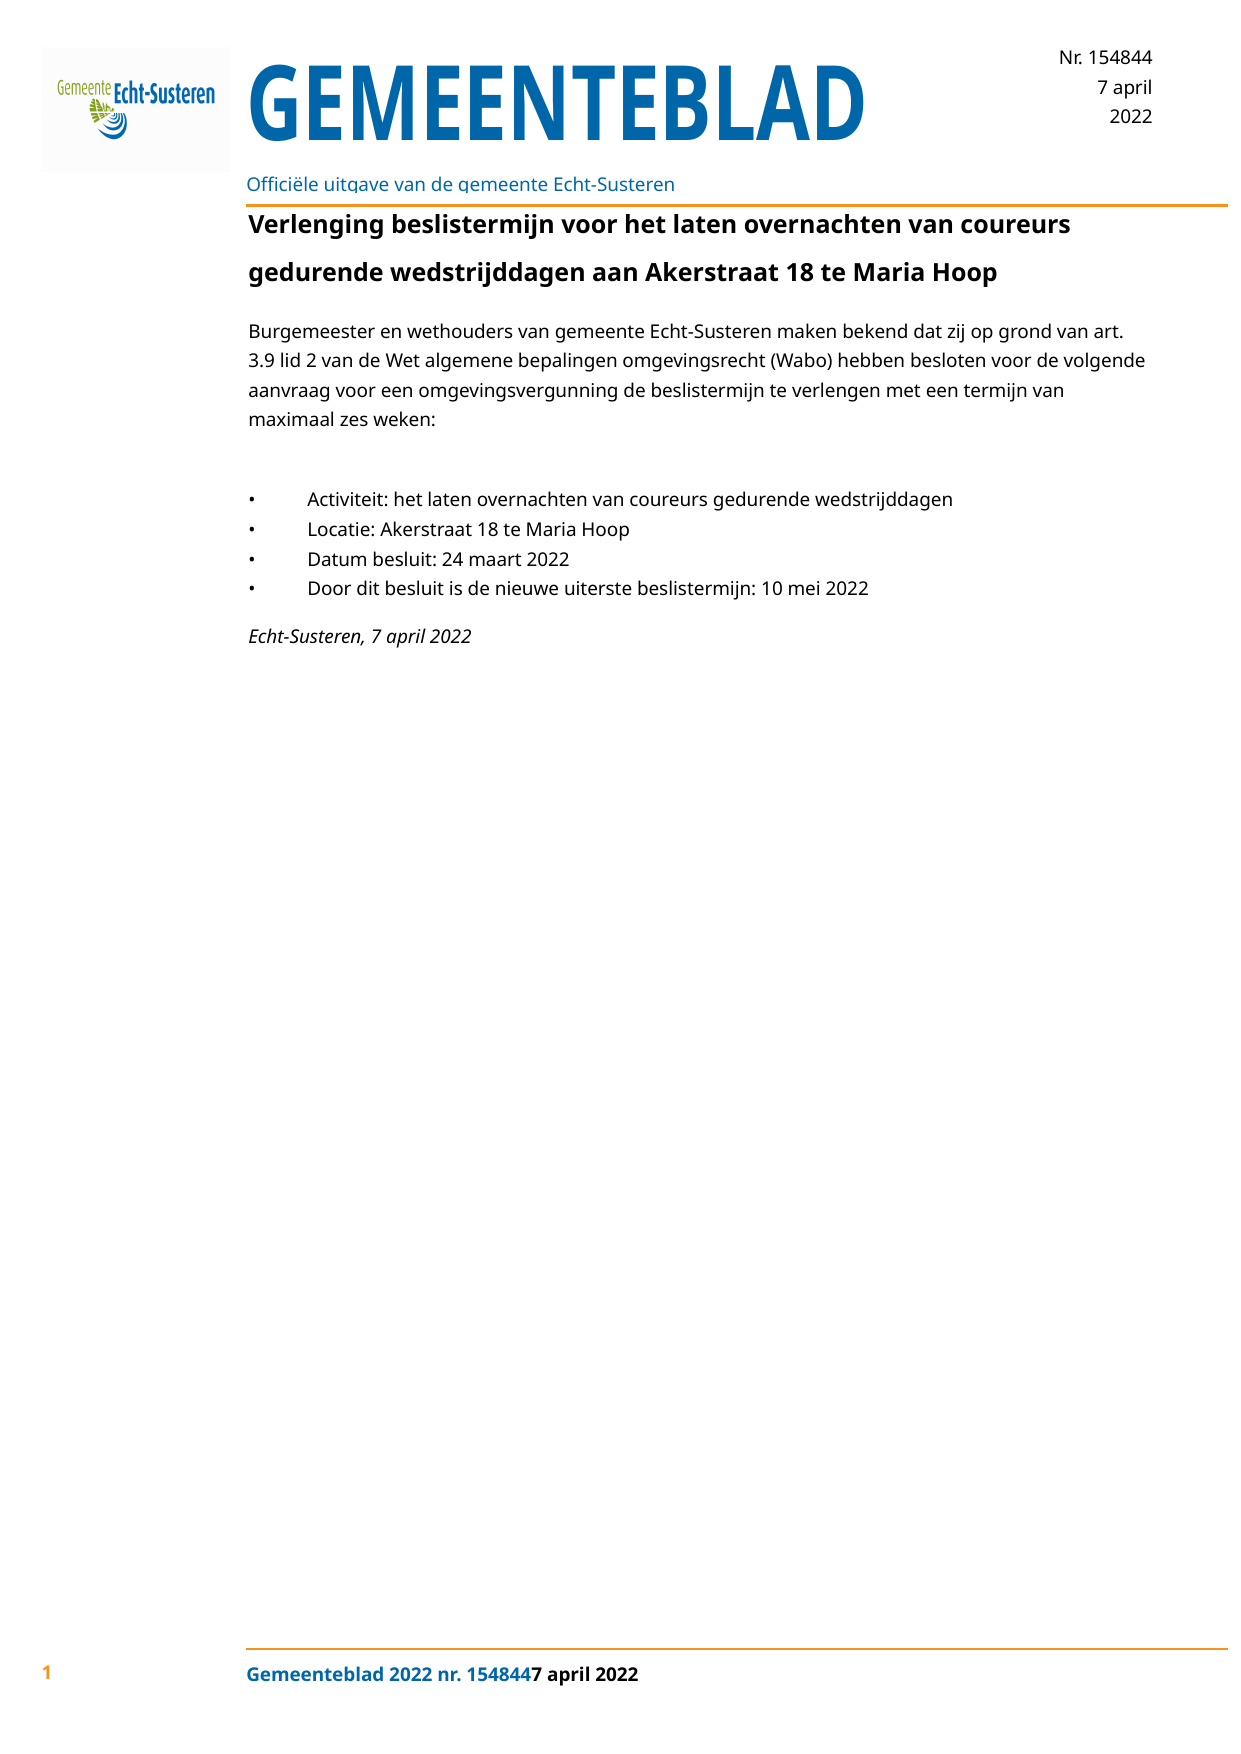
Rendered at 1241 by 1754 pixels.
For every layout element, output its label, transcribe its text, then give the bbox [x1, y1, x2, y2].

list Activiteit: het laten overnachten van coureurs gedurende wedstrijddagen [248, 487, 1152, 512]
text Burgemeester en wethouders van gemeente Echt-Susteren maken bekend dat zij op grond van art. 3.9 lid 2 van de Wet algemene bepalingen omgevingsrecht (Wabo) hebben besloten voor de volgende aanvraag voor een omgevingsvergunning de beslistermijn te verlengen met een termijn van maximaal zes weken: [248, 318, 1152, 432]
list Datum besluit: 24 maart 2022 [248, 546, 1152, 572]
text Verlenging beslistermijn voor het laten overnachten van coureurs gedurende wedstrijddagen aan Akerstraat 18 te Maria Hoop [248, 207, 1152, 288]
list Locatie: Akerstraat 18 te Maria Hoop [248, 516, 1152, 542]
text Echt-Susteren, 7 april 2022 [248, 623, 1152, 649]
list Door dit besluit is de nieuwe uiterste beslistermijn: 10 mei 2022 [248, 575, 1152, 601]
picture [41, 47, 231, 172]
